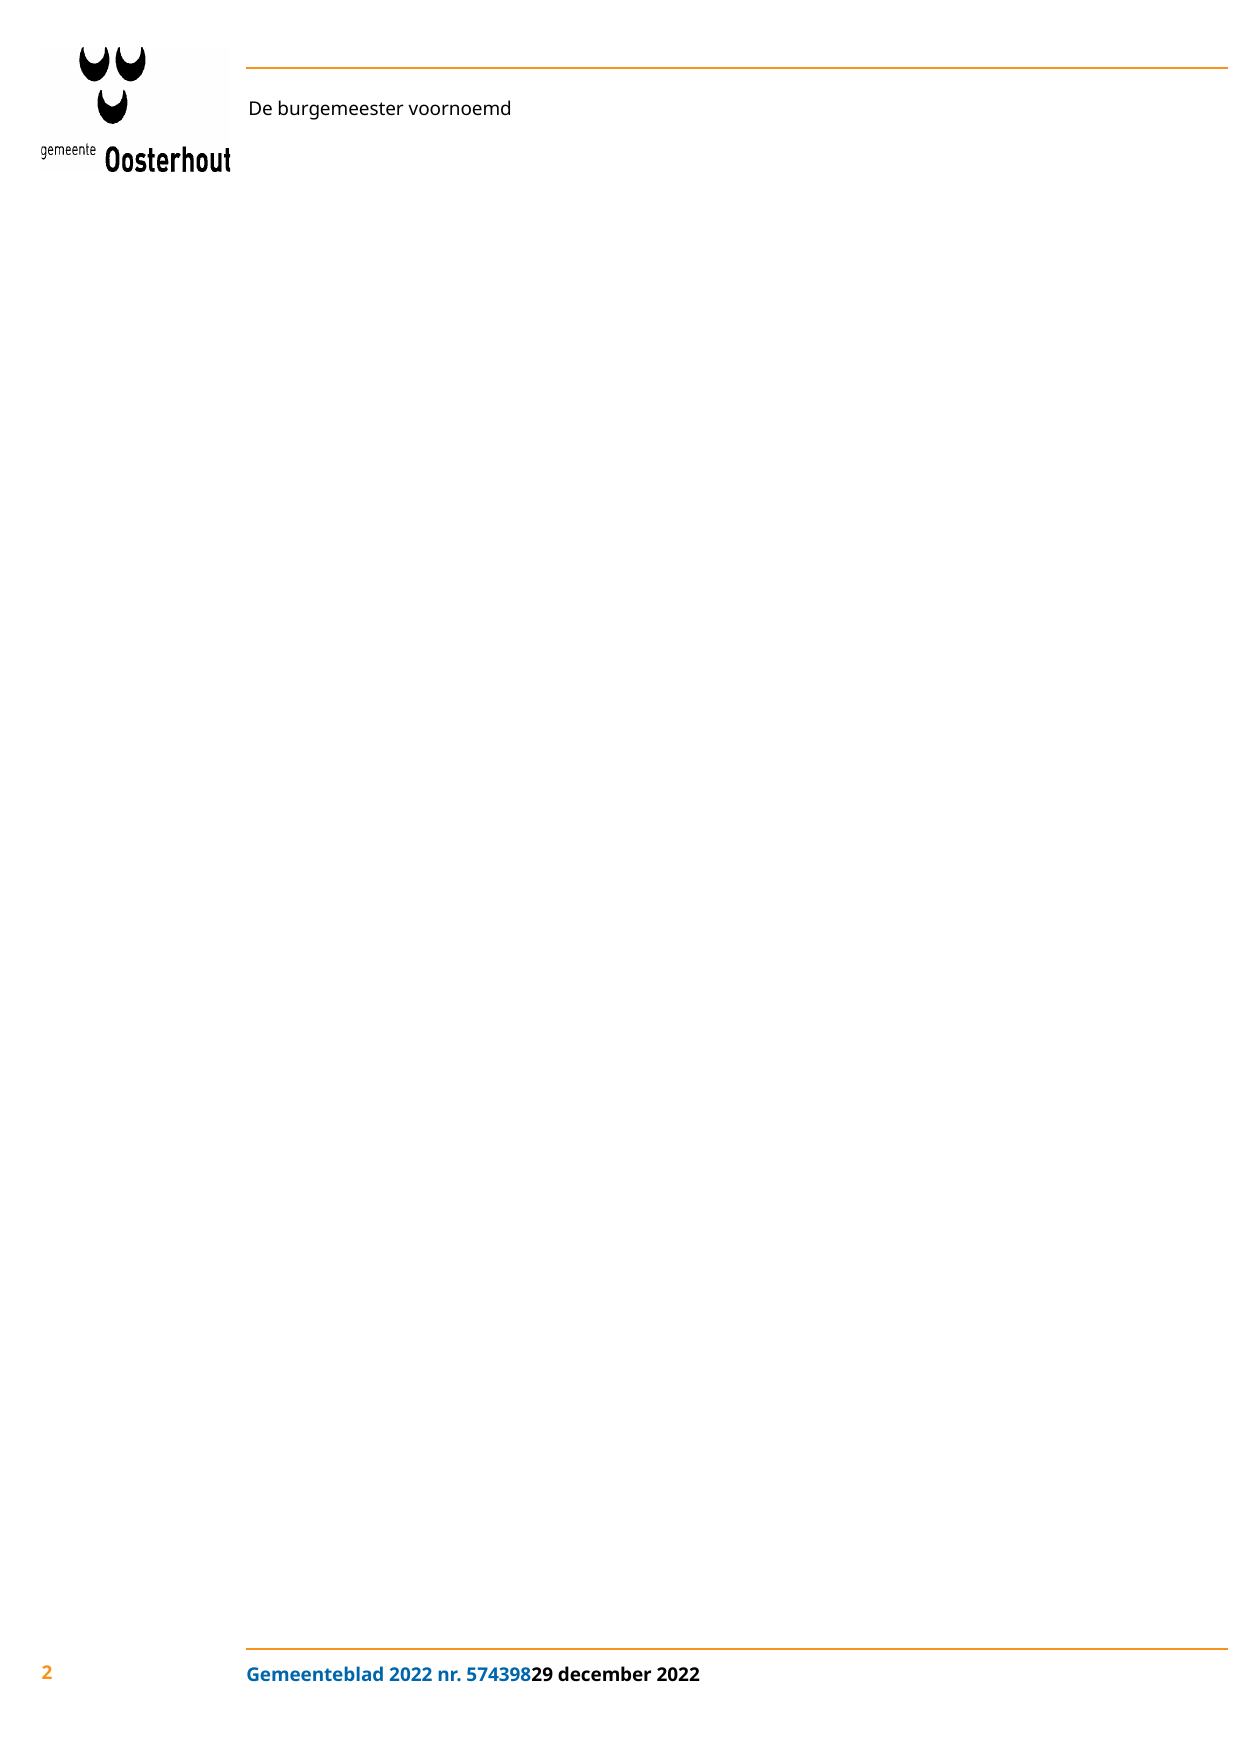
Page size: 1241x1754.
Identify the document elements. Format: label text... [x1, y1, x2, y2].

picture [41, 47, 231, 172]
text De burgemeester voornoemd [248, 95, 1152, 121]
